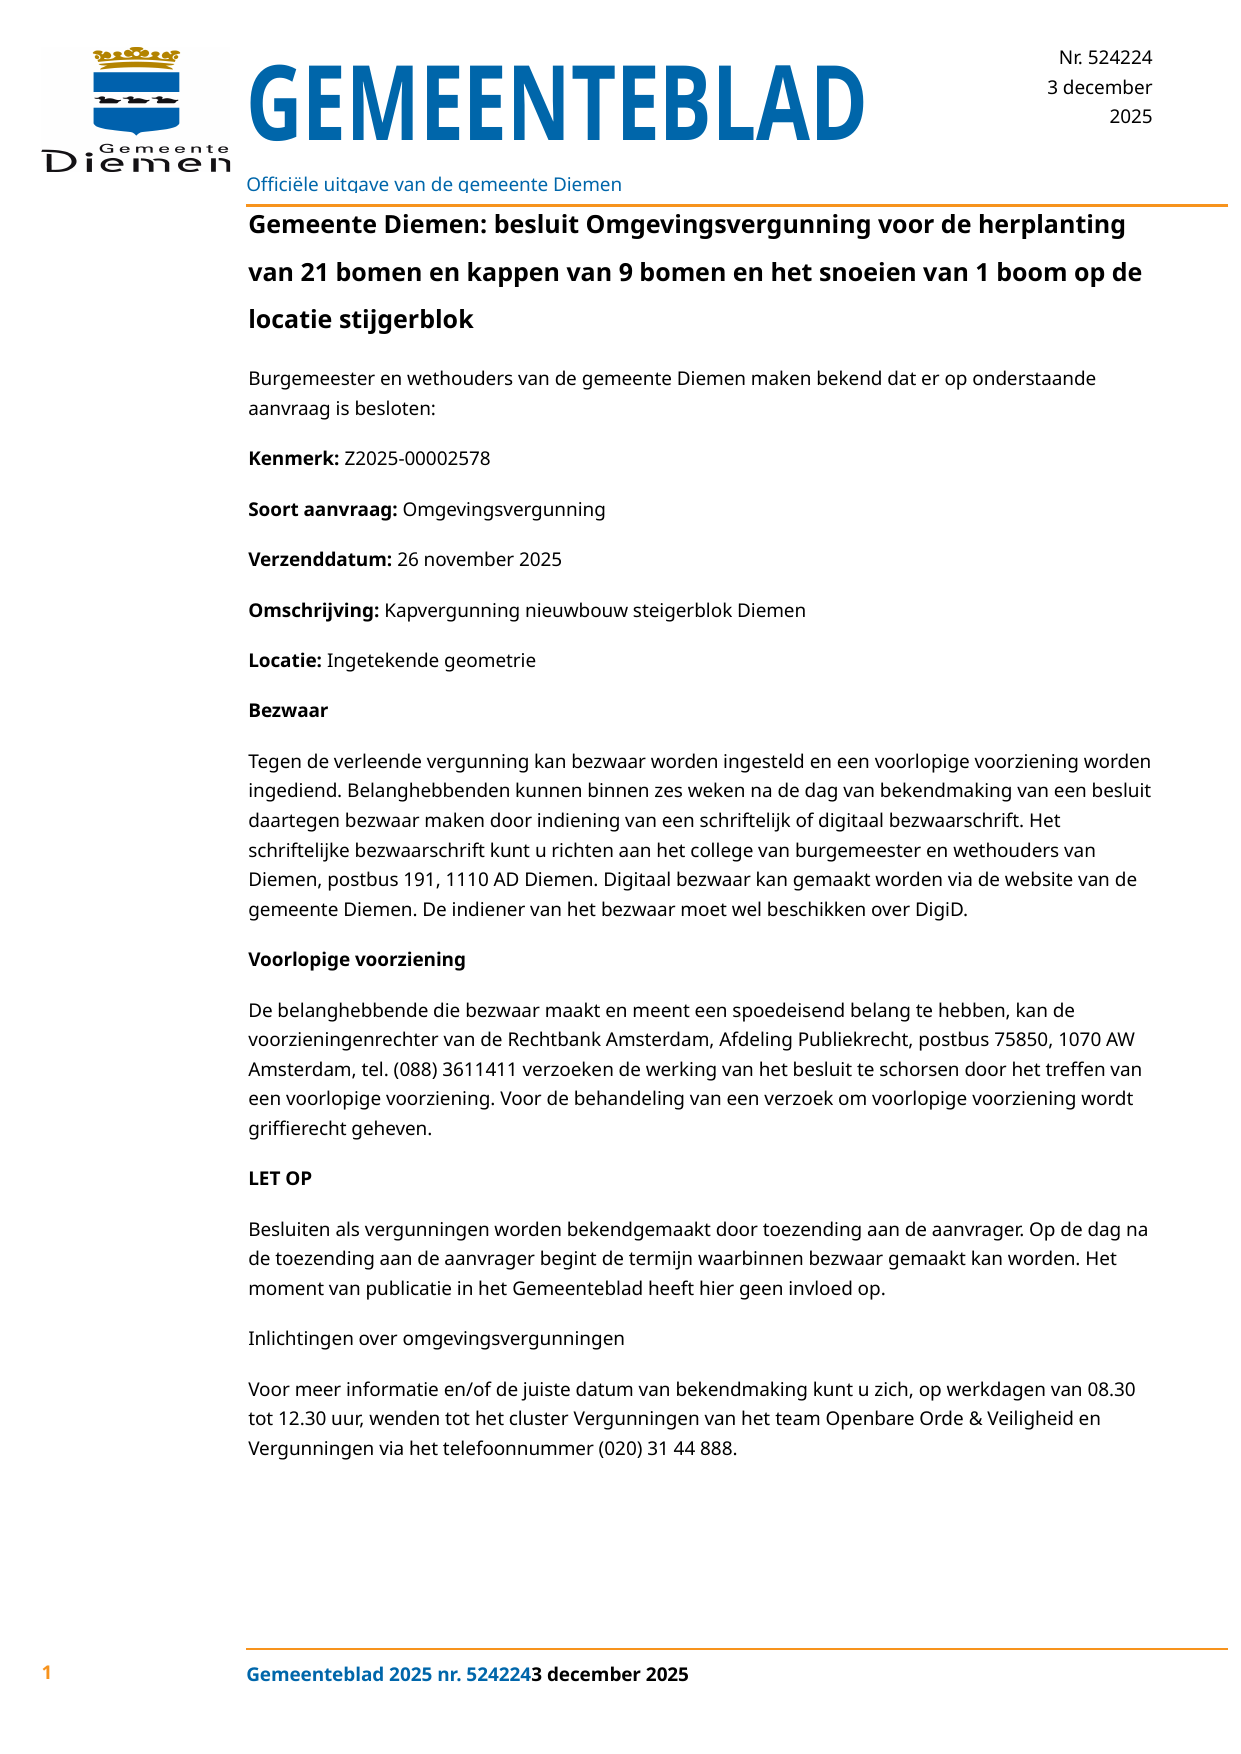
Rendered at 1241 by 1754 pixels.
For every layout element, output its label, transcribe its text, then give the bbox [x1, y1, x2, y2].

text Soort aanvraag: Omgevingsvergunning [248, 496, 1152, 522]
text Verzenddatum: 26 november 2025 [248, 546, 1152, 572]
text Inlichtingen over omgevingsvergunningen [248, 1326, 1152, 1351]
text Kenmerk: Z2025-00002578 [248, 446, 1152, 471]
text Bezwaar [248, 698, 1152, 723]
text Omschrijving: Kapvergunning nieuwbouw steigerblok Diemen [248, 597, 1152, 622]
text Voorlopige voorziening [248, 946, 1152, 972]
text De belanghebbende die bezwaar maakt en meent een spoedeisend belang te hebben, kan de voorzieningenrechter van de Rechtbank Amsterdam, Afdeling Publiekrecht, postbus 75850, 1070 AW Amsterdam, tel. (088) 3611411 verzoeken de werking van het besluit te schorsen door het treffen van een voorlopige voorziening. Voor de behandeling van een verzoek om voorlopige voorziening wordt griffierecht geheven. [248, 997, 1152, 1141]
text Burgemeester en wethouders van de gemeente Diemen maken bekend dat er op onderstaande aanvraag is besloten: [248, 366, 1152, 421]
text LET OP [248, 1166, 1152, 1191]
picture [41, 47, 231, 172]
text Tegen de verleende vergunning kan bezwaar worden ingesteld en een voorlopige voorziening worden ingediend. Belanghebbenden kunnen binnen zes weken na de dag van bekendmaking van een besluit daartegen bezwaar maken door indiening van een schriftelijk of digitaal bezwaarschrift. Het schriftelijke bezwaarschrift kunt u richten aan het college van burgemeester en wethouders van Diemen, postbus 191, 1110 AD Diemen. Digitaal bezwaar kan gemaakt worden via de website van de gemeente Diemen. De indiener van het bezwaar moet wel beschikken over DigiD. [248, 748, 1152, 922]
text Besluiten als vergunningen worden bekendgemaakt door toezending aan de aanvrager. Op de dag na de toezending aan de aanvrager begint de termijn waarbinnen bezwaar gemaakt kan worden. Het moment van publicatie in het Gemeenteblad heeft hier geen invloed op. [248, 1216, 1152, 1301]
text Voor meer informatie en/of de juiste datum van bekendmaking kunt u zich, op werkdagen van 08.30 tot 12.30 uur, wenden tot het cluster Vergunningen van het team Openbare Orde & Veiligheid en Vergunningen via het telefoonnummer (020) 31 44 888. [248, 1376, 1152, 1461]
text Locatie: Ingetekende geometrie [248, 647, 1152, 673]
text Gemeente Diemen: besluit Omgevingsvergunning voor de herplanting van 21 bomen en kappen van 9 bomen en het snoeien van 1 boom op de locatie stijgerblok [248, 207, 1152, 336]
